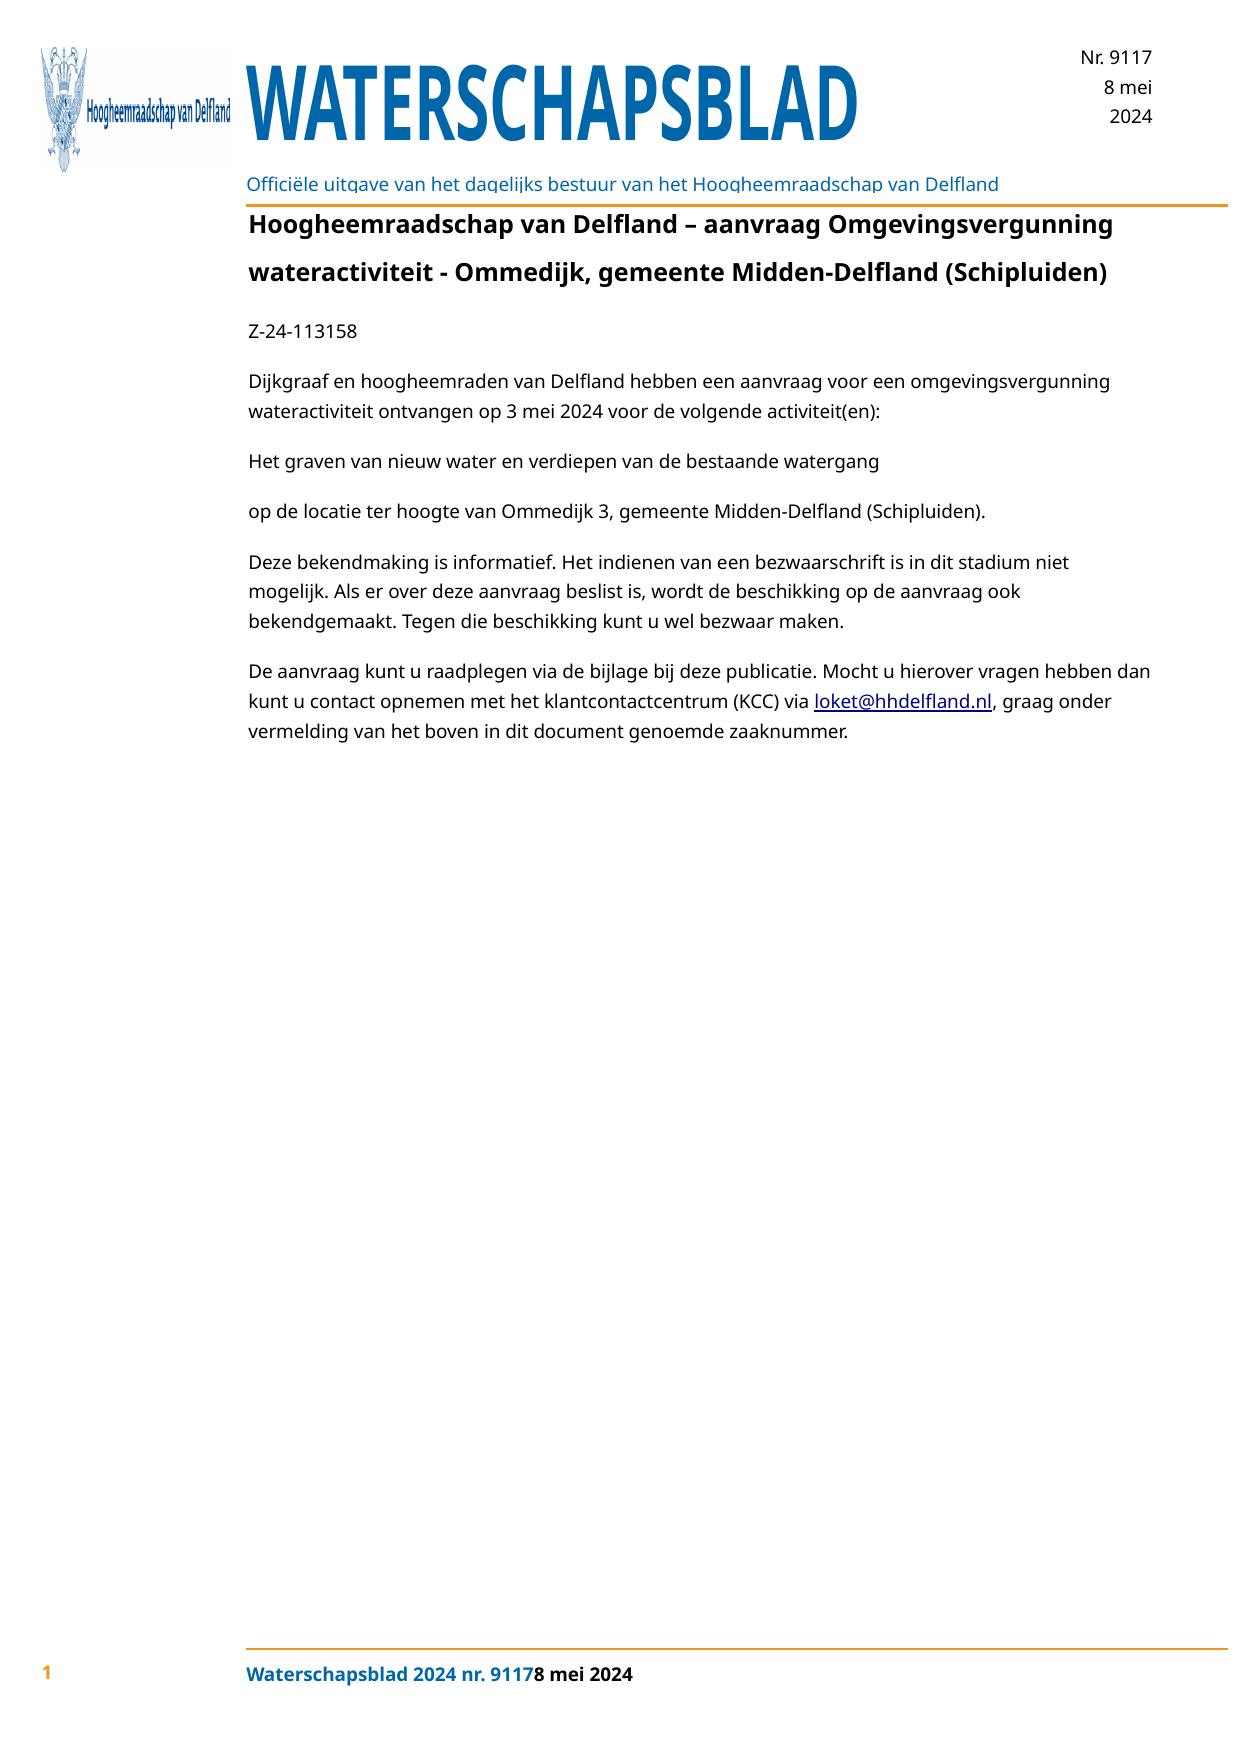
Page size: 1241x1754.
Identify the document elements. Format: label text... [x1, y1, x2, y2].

text Z-24-113158 [248, 318, 1152, 344]
text op de locatie ter hoogte van Ommedijk 3, gemeente Midden-Delfland (Schipluiden). [248, 499, 1152, 524]
text Hoogheemraadschap van Delfland – aanvraag Omgevingsvergunning wateractiviteit - Ommedijk, gemeente Midden-Delfland (Schipluiden) [248, 207, 1152, 288]
text De aanvraag kunt u raadplegen via de bijlage bij deze publicatie. Mocht u hierover vragen hebben dan kunt u contact opnemen met het klantcontactcentrum (KCC) via loket@hhdelfland.nl, graag onder vermelding van het boven in dit document genoemde zaaknummer. [248, 659, 1152, 744]
text Deze bekendmaking is informatief. Het indienen van een bezwaarschrift is in dit stadium niet mogelijk. Als er over deze aanvraag beslist is, wordt de beschikking op de aanvraag ook bekendgemaakt. Tegen die beschikking kunt u wel bezwaar maken. [248, 549, 1152, 634]
text Het graven van nieuw water en verdiepen van de bestaande watergang [248, 448, 1152, 474]
picture [41, 47, 231, 172]
text Dijkgraaf en hoogheemraden van Delfland hebben een aanvraag voor een omgevingsvergunning wateractiviteit ontvangen op 3 mei 2024 voor de volgende activiteit(en): [248, 368, 1152, 424]
